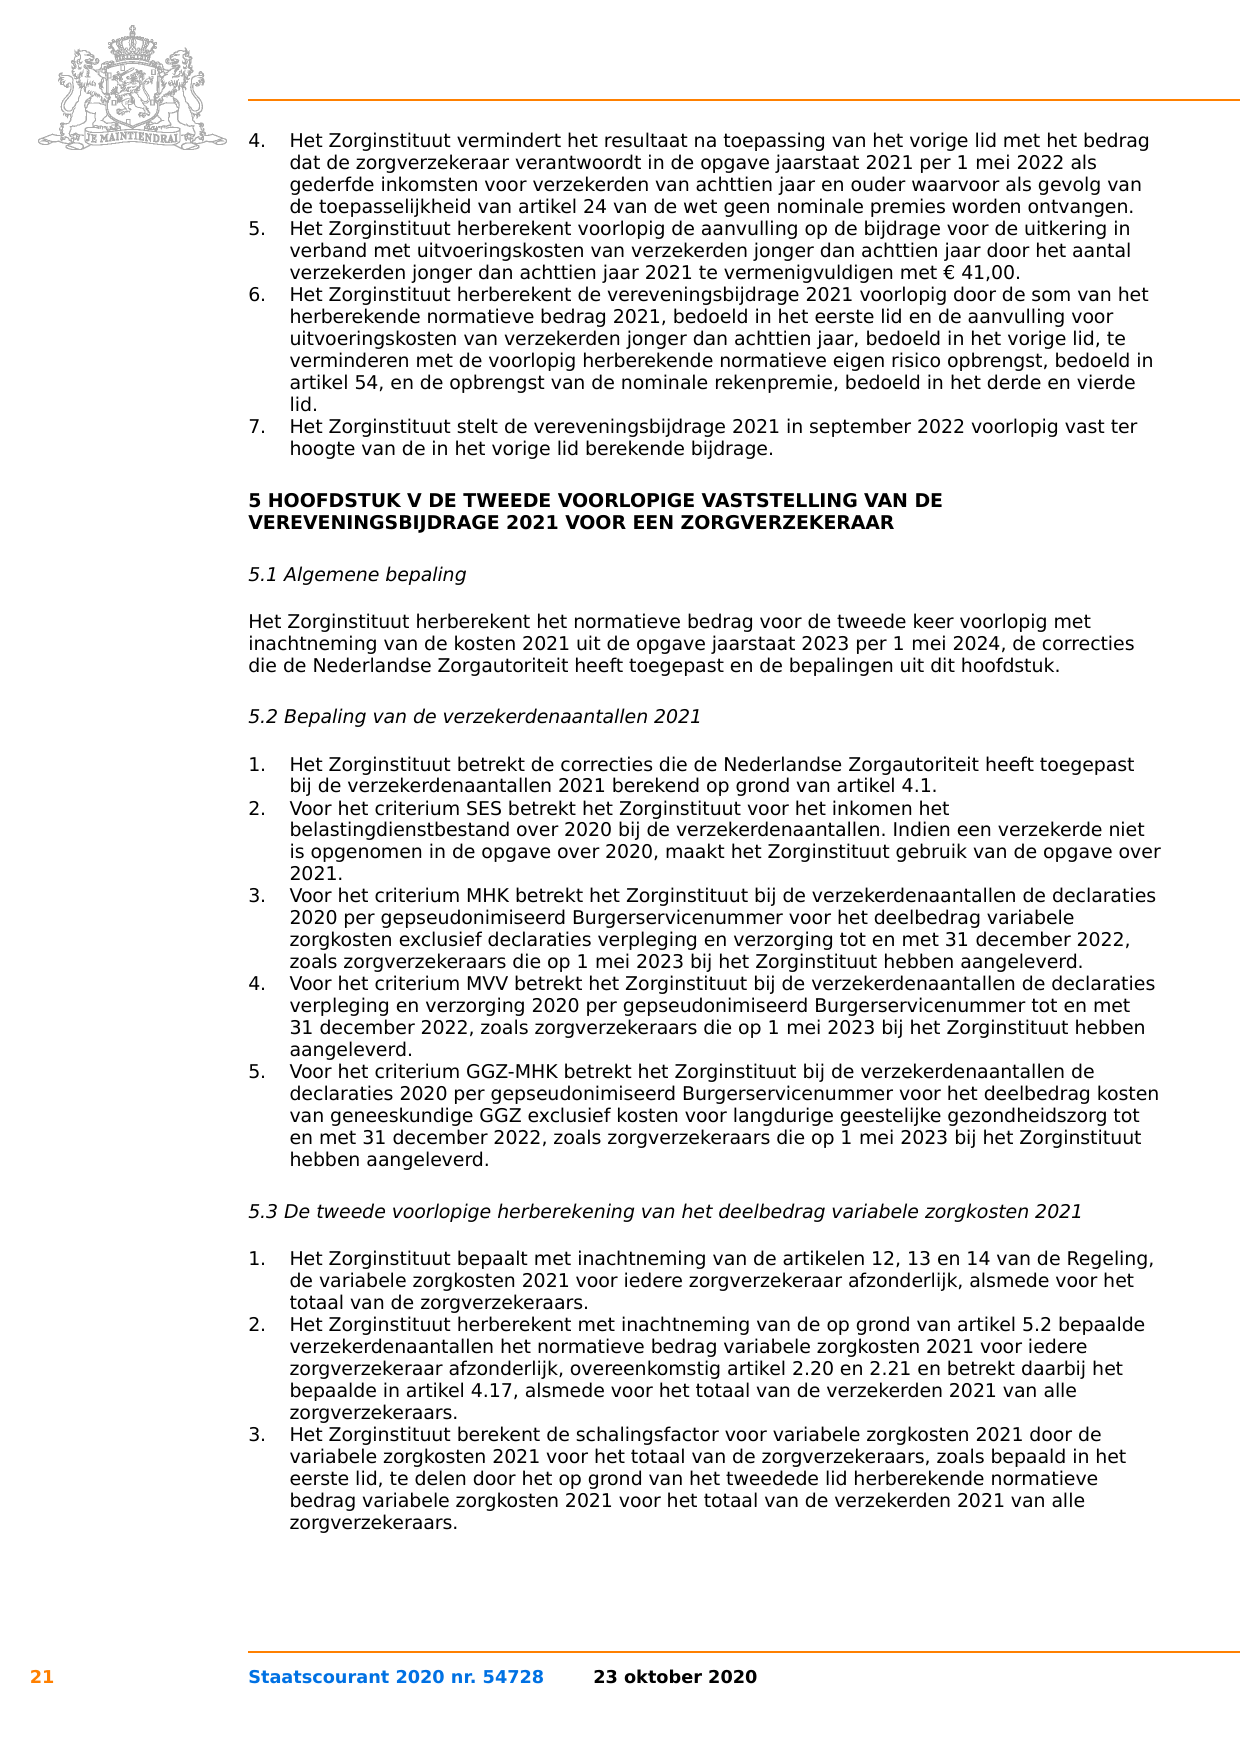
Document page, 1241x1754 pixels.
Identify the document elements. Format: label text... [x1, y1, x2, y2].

subtitle 5.1 Algemene bepaling [248, 563, 1163, 586]
text 7. Het Zorginstituut stelt de vereveningsbijdrage 2021 in september 2022 voorlopig vast ter hoogte van de in het vorige lid berekende bijdrage. [248, 416, 1163, 459]
text Het Zorginstituut herberekent het normatieve bedrag voor de tweede keer voorlopig met inachtneming van de kosten 2021 uit de opgave jaarstaat 2023 per 1 mei 2024, de correcties die de Nederlandse Zorgautoriteit heeft toegepast en de bepalingen uit dit hoofdstuk. [248, 611, 1163, 676]
text 3. Voor het criterium MHK betrekt het Zorginstituut bij de verzekerdenaantallen de declaraties 2020 per gepseudonimiseerd Burgerservicenummer voor het deelbedrag variabele zorgkosten exclusief declaraties verpleging en verzorging tot en met 31 december 2022, zoals zorgverzekeraars die op 1 mei 2023 bij het Zorginstituut hebben aangeleverd. [248, 885, 1163, 973]
text 2. Het Zorginstituut herberekent met inachtneming van de op grond van artikel 5.2 bepaalde verzekerdenaantallen het normatieve bedrag variabele zorgkosten 2021 voor iedere zorgverzekeraar afzonderlijk, overeenkomstig artikel 2.20 en 2.21 en betrekt daarbij het bepaalde in artikel 4.17, alsmede voor het totaal van de verzekerden 2021 van alle zorgverzekeraars. [248, 1314, 1163, 1424]
subtitle 5.2 Bepaling van de verzekerdenaantallen 2021 [248, 706, 1163, 728]
text 6. Het Zorginstituut herberekent de vereveningsbijdrage 2021 voorlopig door de som van het herberekende normatieve bedrag 2021, bedoeld in het eerste lid en de aanvulling voor uitvoeringskosten van verzekerden jonger dan achttien jaar, bedoeld in het vorige lid, te verminderen met de voorlopig herberekende normatieve eigen risico opbrengst, bedoeld in artikel 54, en de opbrengst van de nominale rekenpremie, bedoeld in het derde en vierde lid. [248, 284, 1163, 416]
text 5. Voor het criterium GGZ-MHK betrekt het Zorginstituut bij de verzekerdenaantallen de declaraties 2020 per gepseudonimiseerd Burgerservicenummer voor het deelbedrag kosten van geneeskundige GGZ exclusief kosten voor langdurige geestelijke gezondheidszorg tot en met 31 december 2022, zoals zorgverzekeraars die op 1 mei 2023 bij het Zorginstituut hebben aangeleverd. [248, 1061, 1163, 1171]
text 1. Het Zorginstituut betrekt de correcties die de Nederlandse Zorgautoriteit heeft toegepast bij de verzekerdenaantallen 2021 berekend op grond van artikel 4.1. [248, 753, 1163, 797]
text 1. Het Zorginstituut bepaalt met inachtneming van de artikelen 12, 13 en 14 van de Regeling, de variabele zorgkosten 2021 voor iedere zorgverzekeraar afzonderlijk, alsmede voor het totaal van de zorgverzekeraars. [248, 1248, 1163, 1314]
text 4. Het Zorginstituut vermindert het resultaat na toepassing van het vorige lid met het bedrag dat de zorgverzekeraar verantwoordt in de opgave jaarstaat 2021 per 1 mei 2022 als gederfde inkomsten voor verzekerden van achttien jaar en ouder waarvoor als gevolg van de toepasselijkheid van artikel 24 van de wet geen nominale premies worden ontvangen. [248, 130, 1163, 218]
text 3. Het Zorginstituut berekent de schalingsfactor voor variabele zorgkosten 2021 door de variabele zorgkosten 2021 voor het totaal van de zorgverzekeraars, zoals bepaald in het eerste lid, te delen door het op grond van het tweedede lid herberekende normatieve bedrag variabele zorgkosten 2021 voor het totaal van de verzekerden 2021 van alle zorgverzekeraars. [248, 1424, 1163, 1534]
subtitle 5.3 De tweede voorlopige herberekening van het deelbedrag variabele zorgkosten 2021 [248, 1201, 1163, 1223]
subtitle 5 HOOFDSTUK V DE TWEEDE VOORLOPIGE VASTSTELLING VAN DE VEREVENINGSBIJDRAGE 2021 VOOR EEN ZORGVERZEKERAAR [248, 489, 1163, 533]
text 4. Voor het criterium MVV betrekt het Zorginstituut bij de verzekerdenaantallen de declaraties verpleging en verzorging 2020 per gepseudonimiseerd Burgerservicenummer tot en met 31 december 2022, zoals zorgverzekeraars die op 1 mei 2023 bij het Zorginstituut hebben aangeleverd. [248, 973, 1163, 1061]
picture [38, 25, 227, 150]
text 5. Het Zorginstituut herberekent voorlopig de aanvulling op de bijdrage voor de uitkering in verband met uitvoeringskosten van verzekerden jonger dan achttien jaar door het aantal verzekerden jonger dan achttien jaar 2021 te vermenigvuldigen met € 41,00. [248, 218, 1163, 284]
text 2. Voor het criterium SES betrekt het Zorginstituut voor het inkomen het belastingdienstbestand over 2020 bij de verzekerdenaantallen. Indien een verzekerde niet is opgenomen in de opgave over 2020, maakt het Zorginstituut gebruik van de opgave over 2021. [248, 797, 1163, 885]
